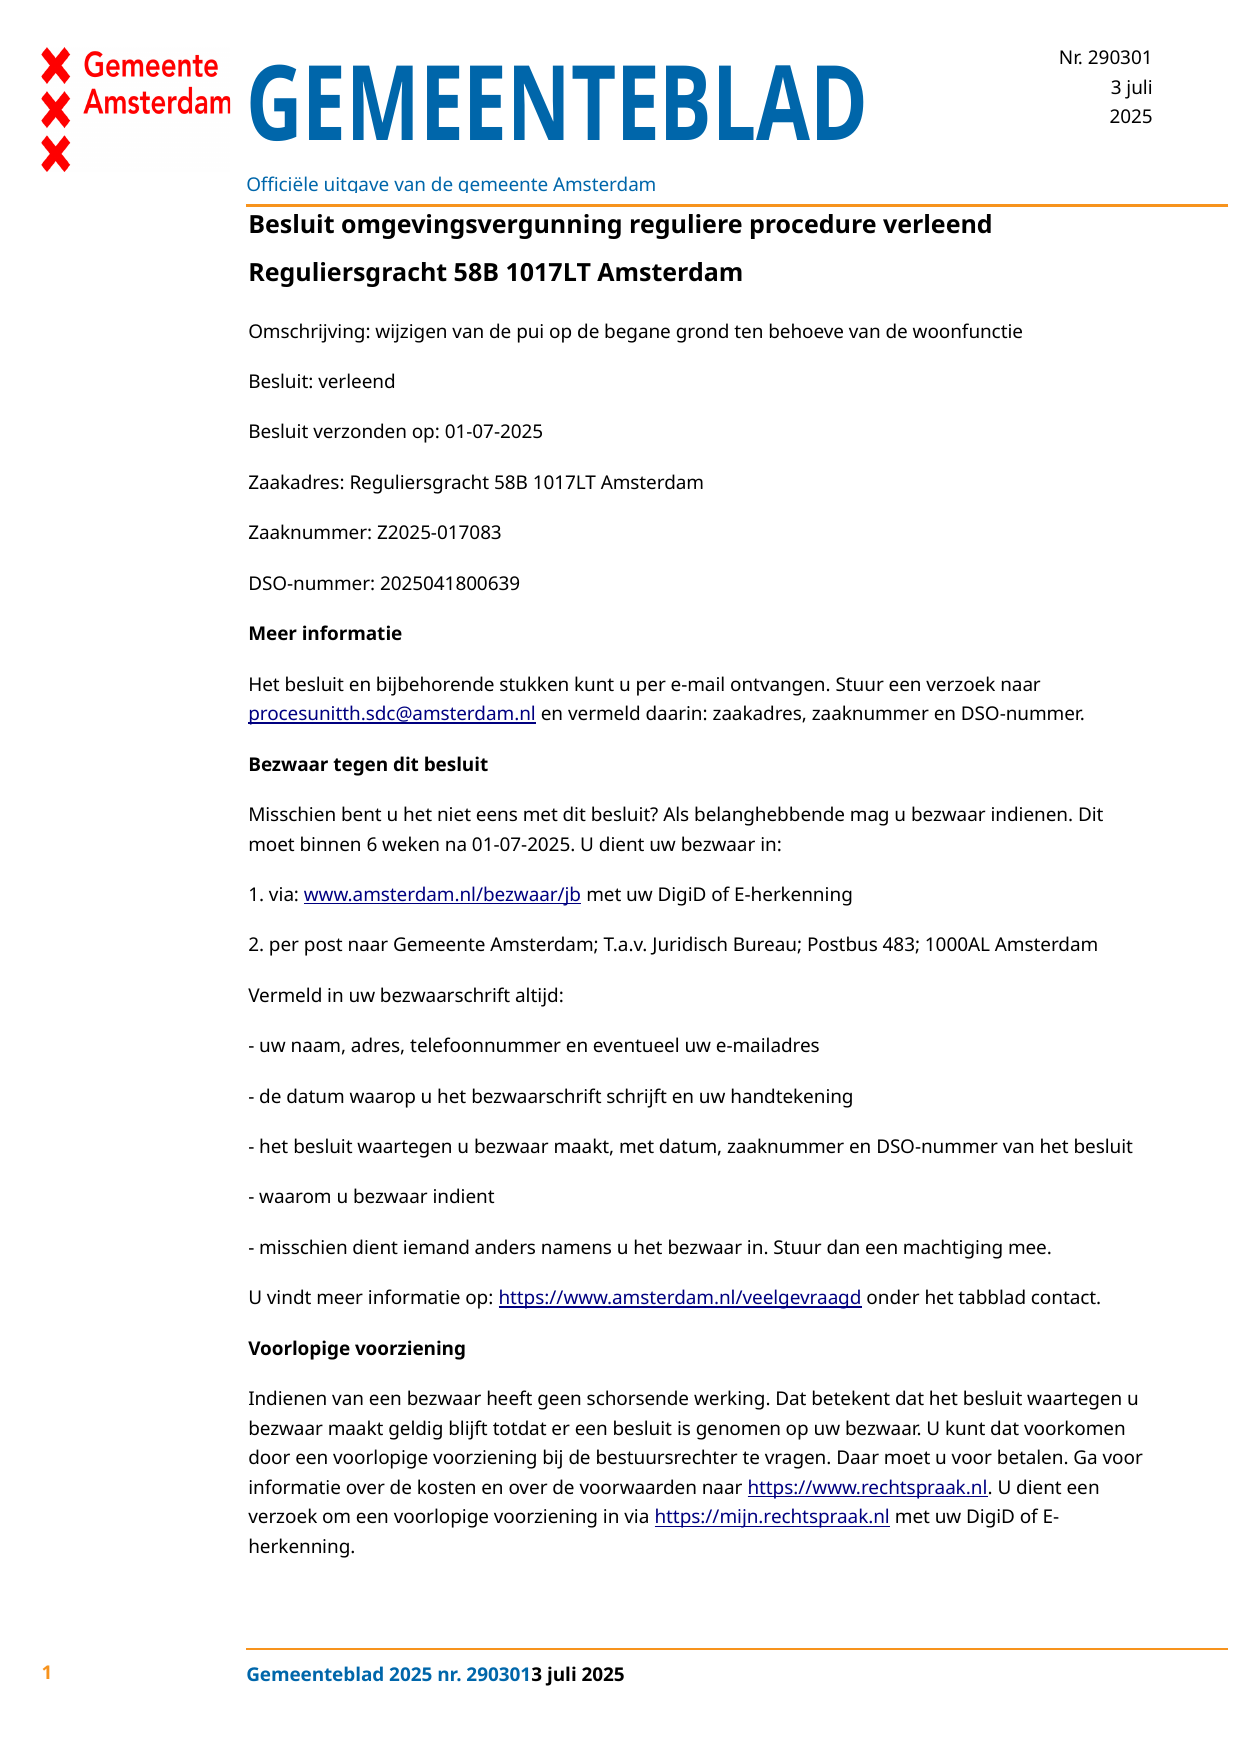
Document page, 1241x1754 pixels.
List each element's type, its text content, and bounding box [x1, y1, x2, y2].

text Voorlopige voorziening [248, 1335, 1152, 1361]
text - het besluit waartegen u bezwaar maakt, met datum, zaaknummer en DSO-nummer van het besluit [248, 1133, 1152, 1159]
text - misschien dient iemand anders namens u het bezwaar in. Stuur dan een machtiging mee. [248, 1234, 1152, 1260]
text Meer informatie [248, 620, 1152, 646]
text Bezwaar tegen dit besluit [248, 751, 1152, 777]
text Besluit verzonden op: 01-07-2025 [248, 419, 1152, 444]
text Besluit omgevingsvergunning reguliere procedure verleend Reguliersgracht 58B 1017LT Amsterdam [248, 207, 1152, 288]
text Misschien bent u het niet eens met dit besluit? Als belanghebbende mag u bezwaar indienen. Dit moet binnen 6 weken na 01-07-2025. U dient uw bezwaar in: [248, 801, 1152, 857]
text - waarom u bezwaar indient [248, 1184, 1152, 1209]
text Het besluit en bijbehorende stukken kunt u per e-mail ontvangen. Stuur een verzoek naar procesunitth.sdc@amsterdam.nl en vermeld daarin: zaakadres, zaaknummer en DSO-nummer. [248, 671, 1152, 726]
text Besluit: verleend [248, 368, 1152, 394]
text Vermeld in uw bezwaarschrift altijd: [248, 982, 1152, 1008]
text Zaaknummer: Z2025-017083 [248, 519, 1152, 545]
picture [41, 47, 231, 172]
text - de datum waarop u het bezwaarschrift schrijft en uw handtekening [248, 1083, 1152, 1109]
text U vindt meer informatie op: https://www.amsterdam.nl/veelgevraagd onder het tabblad contact. [248, 1284, 1152, 1310]
text Omschrijving: wijzigen van de pui op de begane grond ten behoeve van de woonfunctie [248, 318, 1152, 344]
text 2. per post naar Gemeente Amsterdam; T.a.v. Juridisch Bureau; Postbus 483; 1000AL Amsterdam [248, 932, 1152, 957]
text Indienen van een bezwaar heeft geen schorsende werking. Dat betekent dat het besluit waartegen u bezwaar maakt geldig blijft totdat er een besluit is genomen op uw bezwaar. U kunt dat voorkomen door een voorlopige voorziening bij de bestuursrechter te vragen. Daar moet u voor betalen. Ga voor informatie over de kosten en over de voorwaarden naar https://www.rechtspraak.nl. U dient een verzoek om een voorlopige voorziening in via https://mijn.rechtspraak.nl met uw DigiD of E-herkenning. [248, 1385, 1152, 1559]
text Zaakadres: Reguliersgracht 58B 1017LT Amsterdam [248, 469, 1152, 495]
text - uw naam, adres, telefoonnummer en eventueel uw e-mailadres [248, 1032, 1152, 1058]
text DSO-nummer: 2025041800639 [248, 570, 1152, 596]
text 1. via: www.amsterdam.nl/bezwaar/jb met uw DigiD of E-herkenning [248, 881, 1152, 907]
